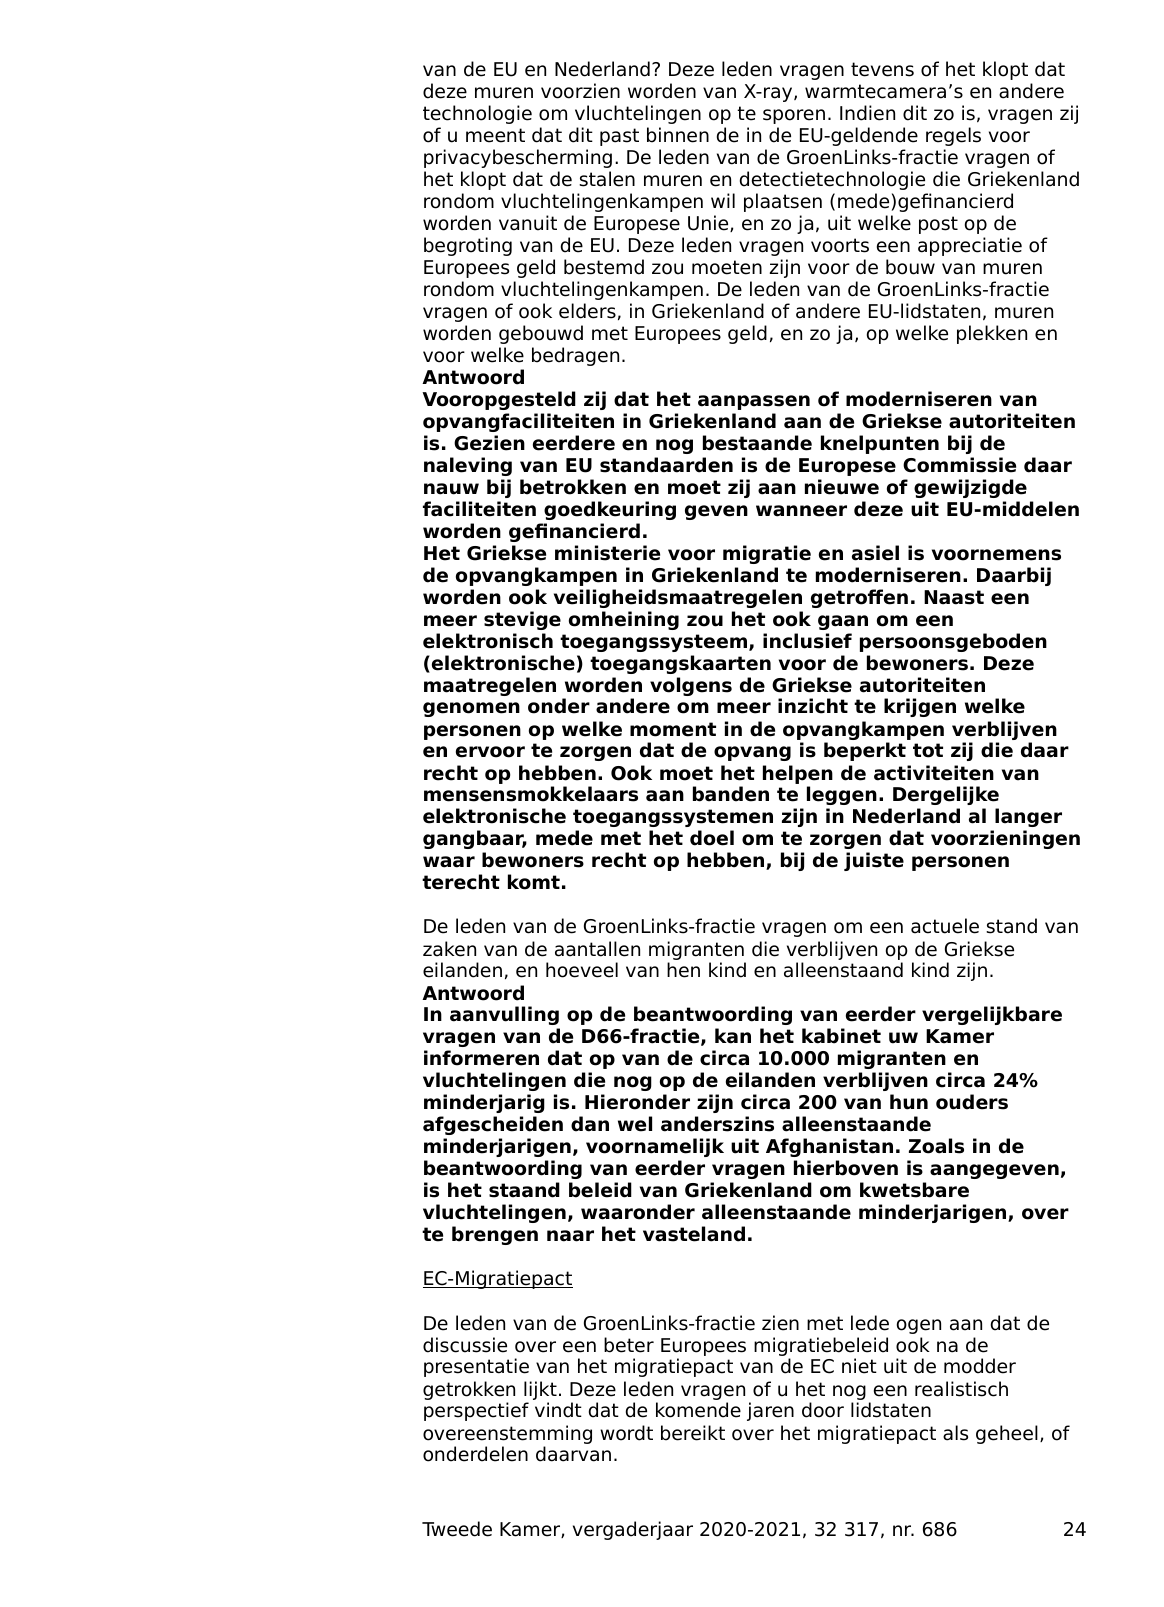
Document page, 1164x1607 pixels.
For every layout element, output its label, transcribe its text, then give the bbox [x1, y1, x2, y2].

text Vooropgesteld zij dat het aanpassen of moderniseren van opvangfaciliteiten in Griekenland aan de Griekse autoriteiten is. Gezien eerdere en nog bestaande knelpunten bij de naleving van EU standaarden is de Europese Commissie daar nauw bij betrokken en moet zij aan nieuwe of gewijzigde faciliteiten goedkeuring geven wanneer deze uit EU-middelen worden gefinancierd. [422, 389, 1087, 543]
subtitle EC-Migratiepact [422, 1268, 1087, 1290]
text van de EU en Nederland? Deze leden vragen tevens of het klopt dat deze muren voorzien worden van X-ray, warmtecamera’s en andere technologie om vluchtelingen op te sporen. Indien dit zo is, vragen zij of u meent dat dit past binnen de in de EU-geldende regels voor privacybescherming. De leden van de GroenLinks-fractie vragen of het klopt dat de stalen muren en detectietechnologie die Griekenland rondom vluchtelingenkampen wil plaatsen (mede)gefinancierd worden vanuit de Europese Unie, en zo ja, uit welke post op de begroting van de EU. Deze leden vragen voorts een appreciatie of Europees geld bestemd zou moeten zijn voor de bouw van muren rondom vluchtelingenkampen. De leden van de GroenLinks-fractie vragen of ook elders, in Griekenland of andere EU-lidstaten, muren worden gebouwd met Europees geld, en zo ja, op welke plekken en voor welke bedragen. [422, 59, 1087, 367]
text De leden van de GroenLinks-fractie vragen om een actuele stand van zaken van de aantallen migranten die verblijven op de Griekse eilanden, en hoeveel van hen kind en alleenstaand kind zijn. [422, 916, 1087, 982]
text De leden van de GroenLinks-fractie zien met lede ogen aan dat de discussie over een beter Europees migratiebeleid ook na de presentatie van het migratiepact van de EC niet uit de modder getrokken lijkt. Deze leden vragen of u het nog een realistisch perspectief vindt dat de komende jaren door lidstaten overeenstemming wordt bereikt over het migratiepact als geheel, of onderdelen daarvan. [422, 1312, 1087, 1466]
text In aanvulling op de beantwoording van eerder vergelijkbare vragen van de D66-fractie, kan het kabinet uw Kamer informeren dat op van de circa 10.000 migranten en vluchtelingen die nog op de eilanden verblijven circa 24% minderjarig is. Hieronder zijn circa 200 van hun ouders afgescheiden dan wel anderszins alleenstaande minderjarigen, voornamelijk uit Afghanistan. Zoals in de beantwoording van eerder vragen hierboven is aangegeven, is het staand beleid van Griekenland om kwetsbare vluchtelingen, waaronder alleenstaande minderjarigen, over te brengen naar het vasteland. [422, 1004, 1087, 1246]
text Antwoord [422, 982, 1087, 1004]
text Antwoord [422, 367, 1087, 389]
text Het Griekse ministerie voor migratie en asiel is voornemens de opvangkampen in Griekenland te moderniseren. Daarbij worden ook veiligheidsmaatregelen getroffen. Naast een meer stevige omheining zou het ook gaan om een elektronisch toegangssysteem, inclusief persoonsgeboden (elektronische) toegangskaarten voor de bewoners. Deze maatregelen worden volgens de Griekse autoriteiten genomen onder andere om meer inzicht te krijgen welke personen op welke moment in de opvangkampen verblijven en ervoor te zorgen dat de opvang is beperkt tot zij die daar recht op hebben. Ook moet het helpen de activiteiten van mensensmokkelaars aan banden te leggen. Dergelijke elektronische toegangssystemen zijn in Nederland al langer gangbaar, mede met het doel om te zorgen dat voorzieningen waar bewoners recht op hebben, bij de juiste personen terecht komt. [422, 543, 1087, 894]
